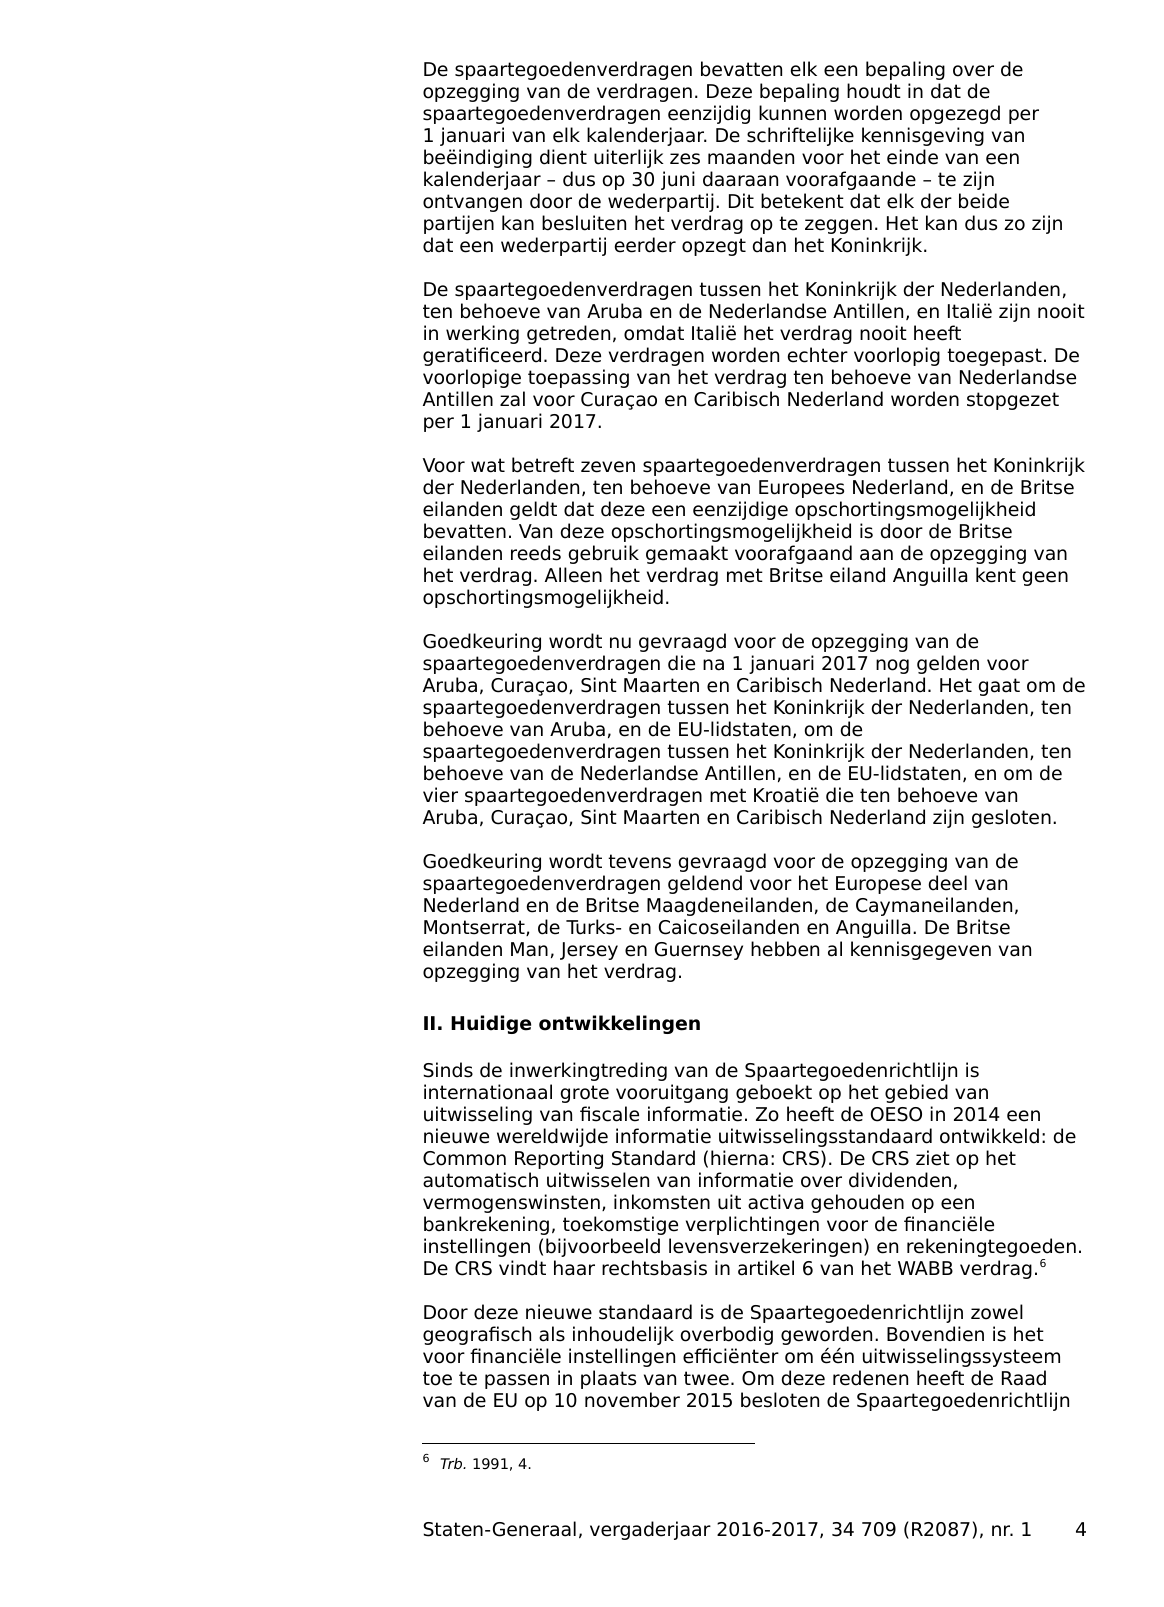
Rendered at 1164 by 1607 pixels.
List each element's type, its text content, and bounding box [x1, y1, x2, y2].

text De spaartegoedenverdragen tussen het Koninkrijk der Nederlanden, ten behoeve van Aruba en de Nederlandse Antillen, en Italië zijn nooit in werking getreden, omdat Italië het verdrag nooit heeft geratificeerd. Deze verdragen worden echter voorlopig toegepast. De voorlopige toepassing van het verdrag ten behoeve van Nederlandse Antillen zal voor Curaçao en Caribisch Nederland worden stopgezet per 1 januari 2017. [422, 279, 1087, 433]
subtitle II. Huidige ontwikkelingen [422, 1013, 1087, 1035]
text Voor wat betreft zeven spaartegoedenverdragen tussen het Koninkrijk der Nederlanden, ten behoeve van Europees Nederland, en de Britse eilanden geldt dat deze een eenzijdige opschortingsmogelijkheid bevatten. Van deze opschortingsmogelijkheid is door de Britse eilanden reeds gebruik gemaakt voorafgaand aan de opzegging van het verdrag. Alleen het verdrag met Britse eiland Anguilla kent geen opschortingsmogelijkheid. [422, 455, 1087, 609]
text Goedkeuring wordt tevens gevraagd voor de opzegging van de spaartegoedenverdragen geldend voor het Europese deel van Nederland en de Britse Maagdeneilanden, de Caymaneilanden, Montserrat, de Turks- en Caicoseilanden en Anguilla. De Britse eilanden Man, Jersey en Guernsey hebben al kennisgegeven van opzegging van het verdrag. [422, 851, 1087, 983]
text Sinds de inwerkingtreding van de Spaartegoedenrichtlijn is internationaal grote vooruitgang geboekt op het gebied van uitwisseling van fiscale informatie. Zo heeft de OESO in 2014 een nieuwe wereldwijde informatie uitwisselingsstandaard ontwikkeld: de Common Reporting Standard (hierna: CRS). De CRS ziet op het automatisch uitwisselen van informatie over dividenden, vermogenswinsten, inkomsten uit activa gehouden op een bankrekening, toekomstige verplichtingen voor de financiële instellingen (bijvoorbeeld levensverzekeringen) en rekeningtegoeden. De CRS vindt haar rechtsbasis in artikel 6 van het WABB verdrag. [422, 1060, 1087, 1280]
text Goedkeuring wordt nu gevraagd voor de opzegging van de spaartegoedenverdragen die na 1 januari 2017 nog gelden voor Aruba, Curaçao, Sint Maarten en Caribisch Nederland. Het gaat om de spaartegoedenverdragen tussen het Koninkrijk der Nederlanden, ten behoeve van Aruba, en de EU-lidstaten, om de spaartegoedenverdragen tussen het Koninkrijk der Nederlanden, ten behoeve van de Nederlandse Antillen, en de EU-lidstaten, en om de vier spaartegoedenverdragen met Kroatië die ten behoeve van Aruba, Curaçao, Sint Maarten en Caribisch Nederland zijn gesloten. [422, 631, 1087, 829]
text Trb. 1991, 4. [422, 1452, 1087, 1474]
text Door deze nieuwe standaard is de Spaartegoedenrichtlijn zowel geografisch als inhoudelijk overbodig geworden. Bovendien is het voor financiële instellingen efficiënter om één uitwisselingssysteem toe te passen in plaats van twee. Om deze redenen heeft de Raad van de EU op 10 november 2015 besloten de Spaartegoedenrichtlijn [422, 1302, 1087, 1412]
text De spaartegoedenverdragen bevatten elk een bepaling over de opzegging van de verdragen. Deze bepaling houdt in dat de spaartegoedenverdragen eenzijdig kunnen worden opgezegd per 1 januari van elk kalenderjaar. De schriftelijke kennisgeving van beëindiging dient uiterlijk zes maanden voor het einde van een kalenderjaar – dus op 30 juni daaraan voorafgaande – te zijn ontvangen door de wederpartij. Dit betekent dat elk der beide partijen kan besluiten het verdrag op te zeggen. Het kan dus zo zijn dat een wederpartij eerder opzegt dan het Koninkrijk. [422, 59, 1087, 257]
